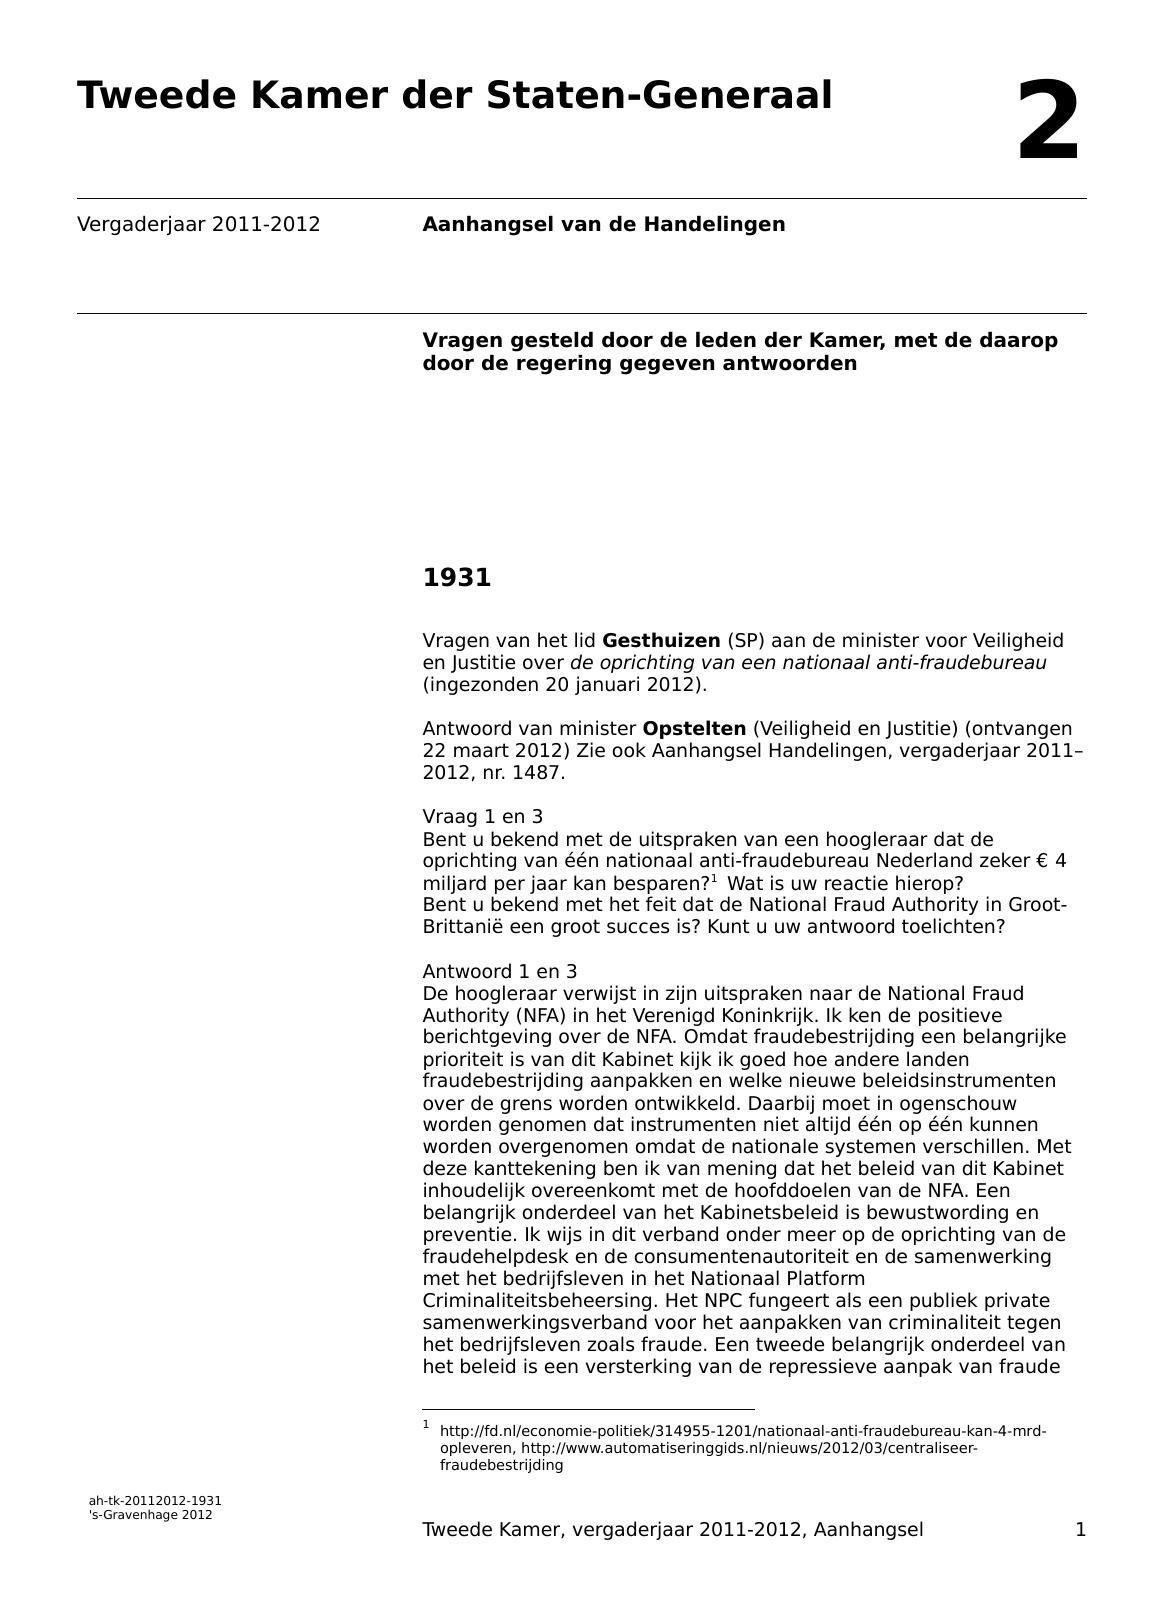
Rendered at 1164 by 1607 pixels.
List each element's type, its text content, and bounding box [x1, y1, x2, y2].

text Bent u bekend met de uitspraken van een hoogleraar dat de oprichting van één nationaal anti-fraudebureau Nederland zeker € 4 miljard per jaar kan besparen? Wat is uw reactie hierop? [422, 828, 1087, 894]
text 1931 [422, 563, 1087, 592]
text Vraag 1 en 3 [422, 806, 1087, 828]
table_cell Vergaderjaar 2011-2012 [77, 199, 422, 313]
table_cell [77, 314, 422, 375]
table_header Tweede Kamer der Staten-Generaal [77, 59, 886, 198]
text 's-Gravenhage 2012 [88, 1508, 323, 1522]
text Bent u bekend met het feit dat de National Fraud Authority in Groot-Brittanië een groot succes is? Kunt u uw antwoord toelichten? [422, 894, 1087, 938]
table_header 2 [886, 59, 1087, 198]
text Vragen van het lid Gesthuizen (SP) aan de minister voor Veiligheid en Justitie over de oprichting van een nationaal anti-fraudebureau (ingezonden 20 januari 2012). [422, 630, 1087, 696]
text http://fd.nl/economie-politiek/314955-1201/nationaal-anti-fraudebureau-kan-4-mrd-opleveren, http://www.automatiseringgids.nl/nieuws/2012/03/centraliseer-fraudebestrijding [422, 1418, 1087, 1474]
text De hoogleraar verwijst in zijn uitspraken naar de National Fraud Authority (NFA) in het Verenigd Koninkrijk. Ik ken de positieve berichtgeving over de NFA. Omdat fraudebestrijding een belangrijke prioriteit is van dit Kabinet kijk ik goed hoe andere landen fraudebestrijding aanpakken en welke nieuwe beleidsinstrumenten over de grens worden ontwikkeld. Daarbij moet in ogenschouw worden genomen dat instrumenten niet altijd één op één kunnen worden overgenomen omdat de nationale systemen verschillen. Met deze kanttekening ben ik van mening dat het beleid van dit Kabinet inhoudelijk overeenkomt met de hoofddoelen van de NFA. Een belangrijk onderdeel van het Kabinetsbeleid is bewustwording en preventie. Ik wijs in dit verband onder meer op de oprichting van de fraudehelpdesk en de consumentenautoriteit en de samenwerking met het bedrijfsleven in het Nationaal Platform Criminaliteitsbeheersing. Het NPC fungeert als een publiek private samenwerkingsverband voor het aanpakken van criminaliteit tegen het bedrijfsleven zoals fraude. Een tweede belangrijk onderdeel van het beleid is een versterking van de repressieve aanpak van fraude [422, 982, 1087, 1378]
text Antwoord van minister Opstelten (Veiligheid en Justitie) (ontvangen 22 maart 2012) Zie ook Aanhangsel Handelingen, vergaderjaar 2011–2012, nr. 1487. [422, 718, 1087, 784]
text ah-tk-20112012-1931 [88, 1494, 323, 1508]
table_cell Aanhangsel van de Handelingen [422, 199, 1087, 313]
text Antwoord 1 en 3 [422, 961, 1087, 982]
table_cell Vragen gesteld door de leden der Kamer, met de daarop door de regering gegeven antwoorden [422, 314, 1087, 375]
